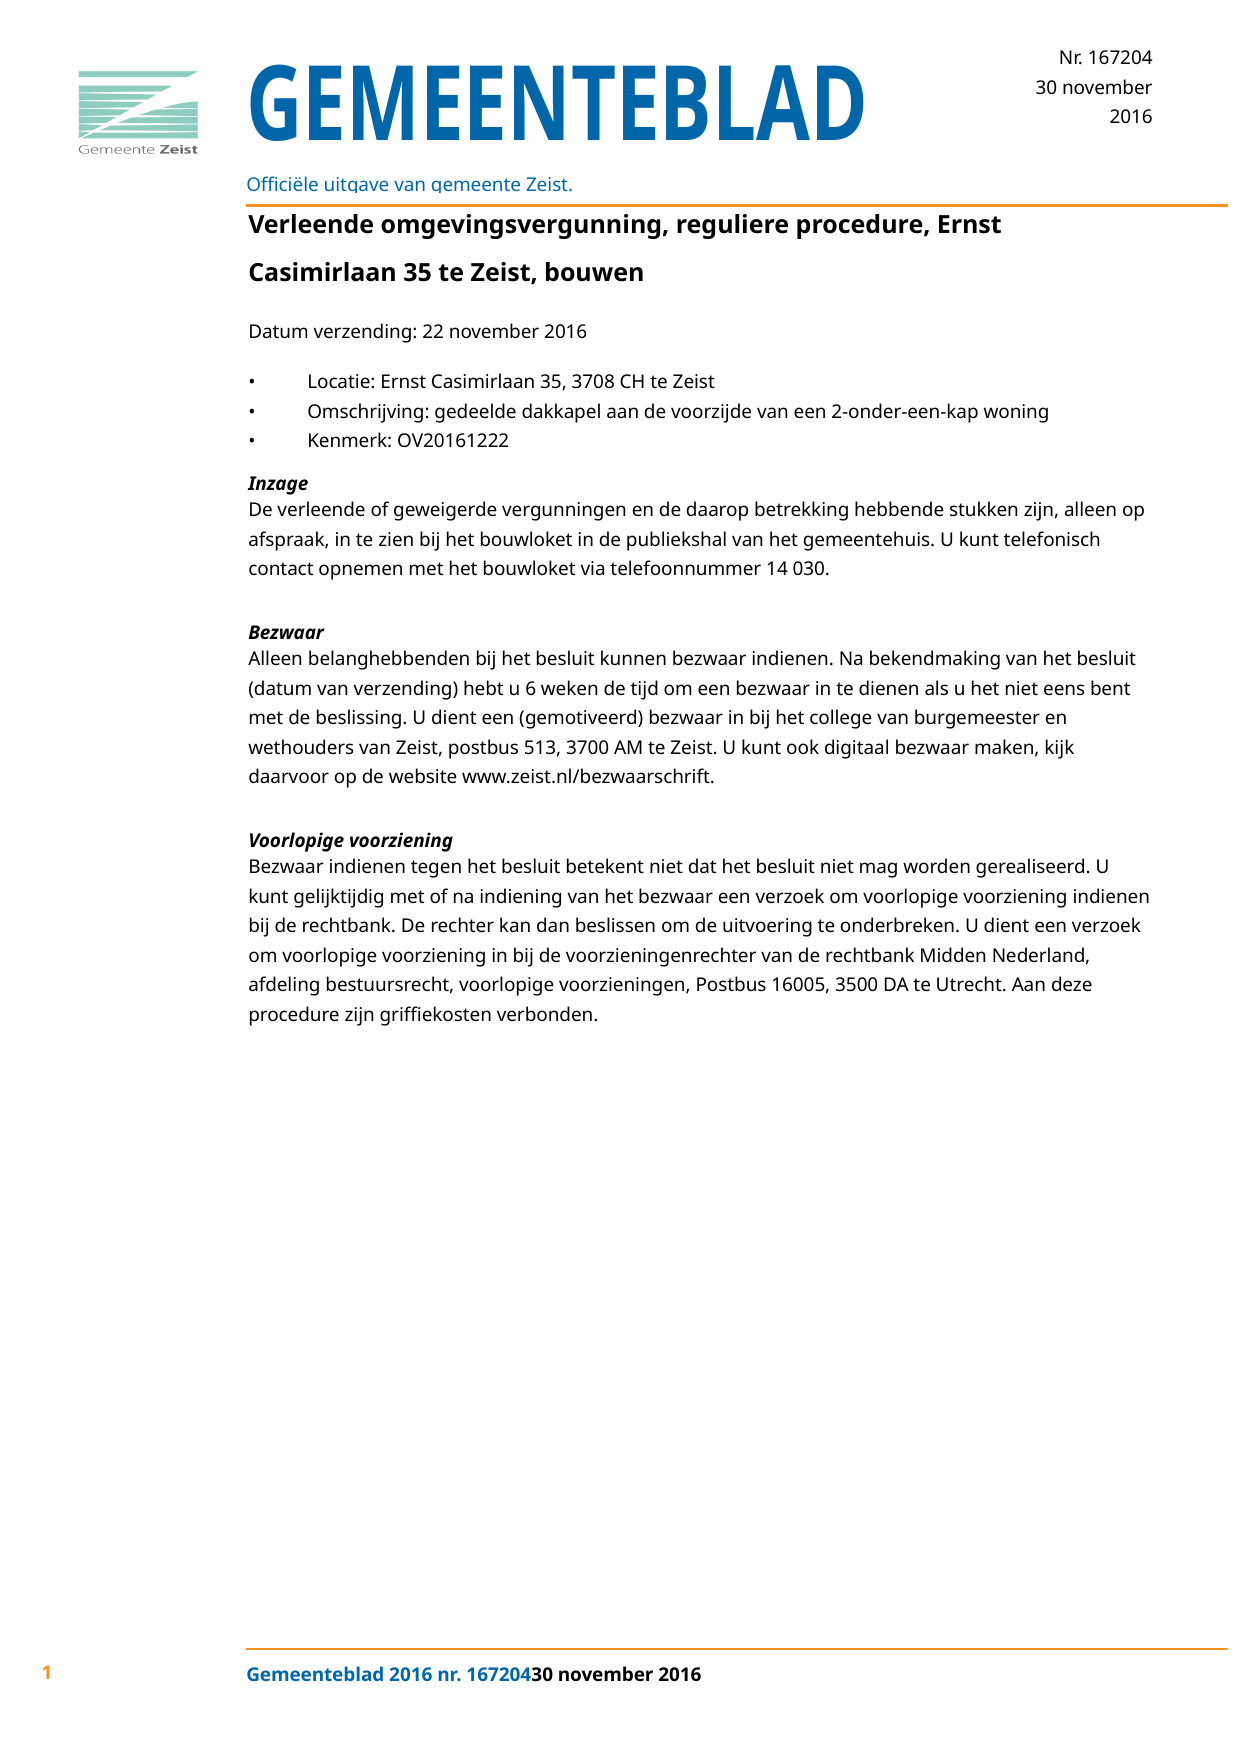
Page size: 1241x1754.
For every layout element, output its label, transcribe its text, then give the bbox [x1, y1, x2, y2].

text Inzage [248, 471, 1152, 496]
text Bezwaar [248, 619, 1152, 645]
list Locatie: Ernst Casimirlaan 35, 3708 CH te Zeist [248, 368, 1152, 394]
text Verleende omgevingsvergunning, reguliere procedure, Ernst Casimirlaan 35 te Zeist, bouwen [248, 207, 1152, 288]
text Alleen belanghebbenden bij het besluit kunnen bezwaar indienen. Na bekendmaking van het besluit (datum van verzending) hebt u 6 weken de tijd om een bezwaar in te dienen als u het niet eens bent met de beslissing. U dient een (gemotiveerd) bezwaar in bij het college van burgemeester en wethouders van Zeist, postbus 513, 3700 AM te Zeist. U kunt ook digitaal bezwaar maken, kijk daarvoor op de website www.zeist.nl/bezwaarschrift. [248, 645, 1152, 789]
picture [41, 47, 231, 172]
list Omschrijving: gedeelde dakkapel aan de voorzijde van een 2-onder-een-kap woning [248, 398, 1152, 424]
text Voorlopige voorziening [248, 827, 1152, 853]
text De verleende of geweigerde vergunningen en de daarop betrekking hebbende stukken zijn, alleen op afspraak, in te zien bij het bouwloket in de publiekshal van het gemeentehuis. U kunt telefonisch contact opnemen met het bouwloket via telefoonnummer 14 030. [248, 496, 1152, 581]
text Bezwaar indienen tegen het besluit betekent niet dat het besluit niet mag worden gerealiseerd. U kunt gelijktijdig met of na indiening van het bezwaar een verzoek om voorlopige voorziening indienen bij de rechtbank. De rechter kan dan beslissen om de uitvoering te onderbreken. U dient een verzoek om voorlopige voorziening in bij de voorzieningenrechter van de rechtbank Midden Nederland, afdeling bestuursrecht, voorlopige voorzieningen, Postbus 16005, 3500 DA te Utrecht. Aan deze procedure zijn griffiekosten verbonden. [248, 853, 1152, 1027]
list Kenmerk: OV20161222 [248, 427, 1152, 453]
text Datum verzending: 22 november 2016 [248, 318, 1152, 344]
